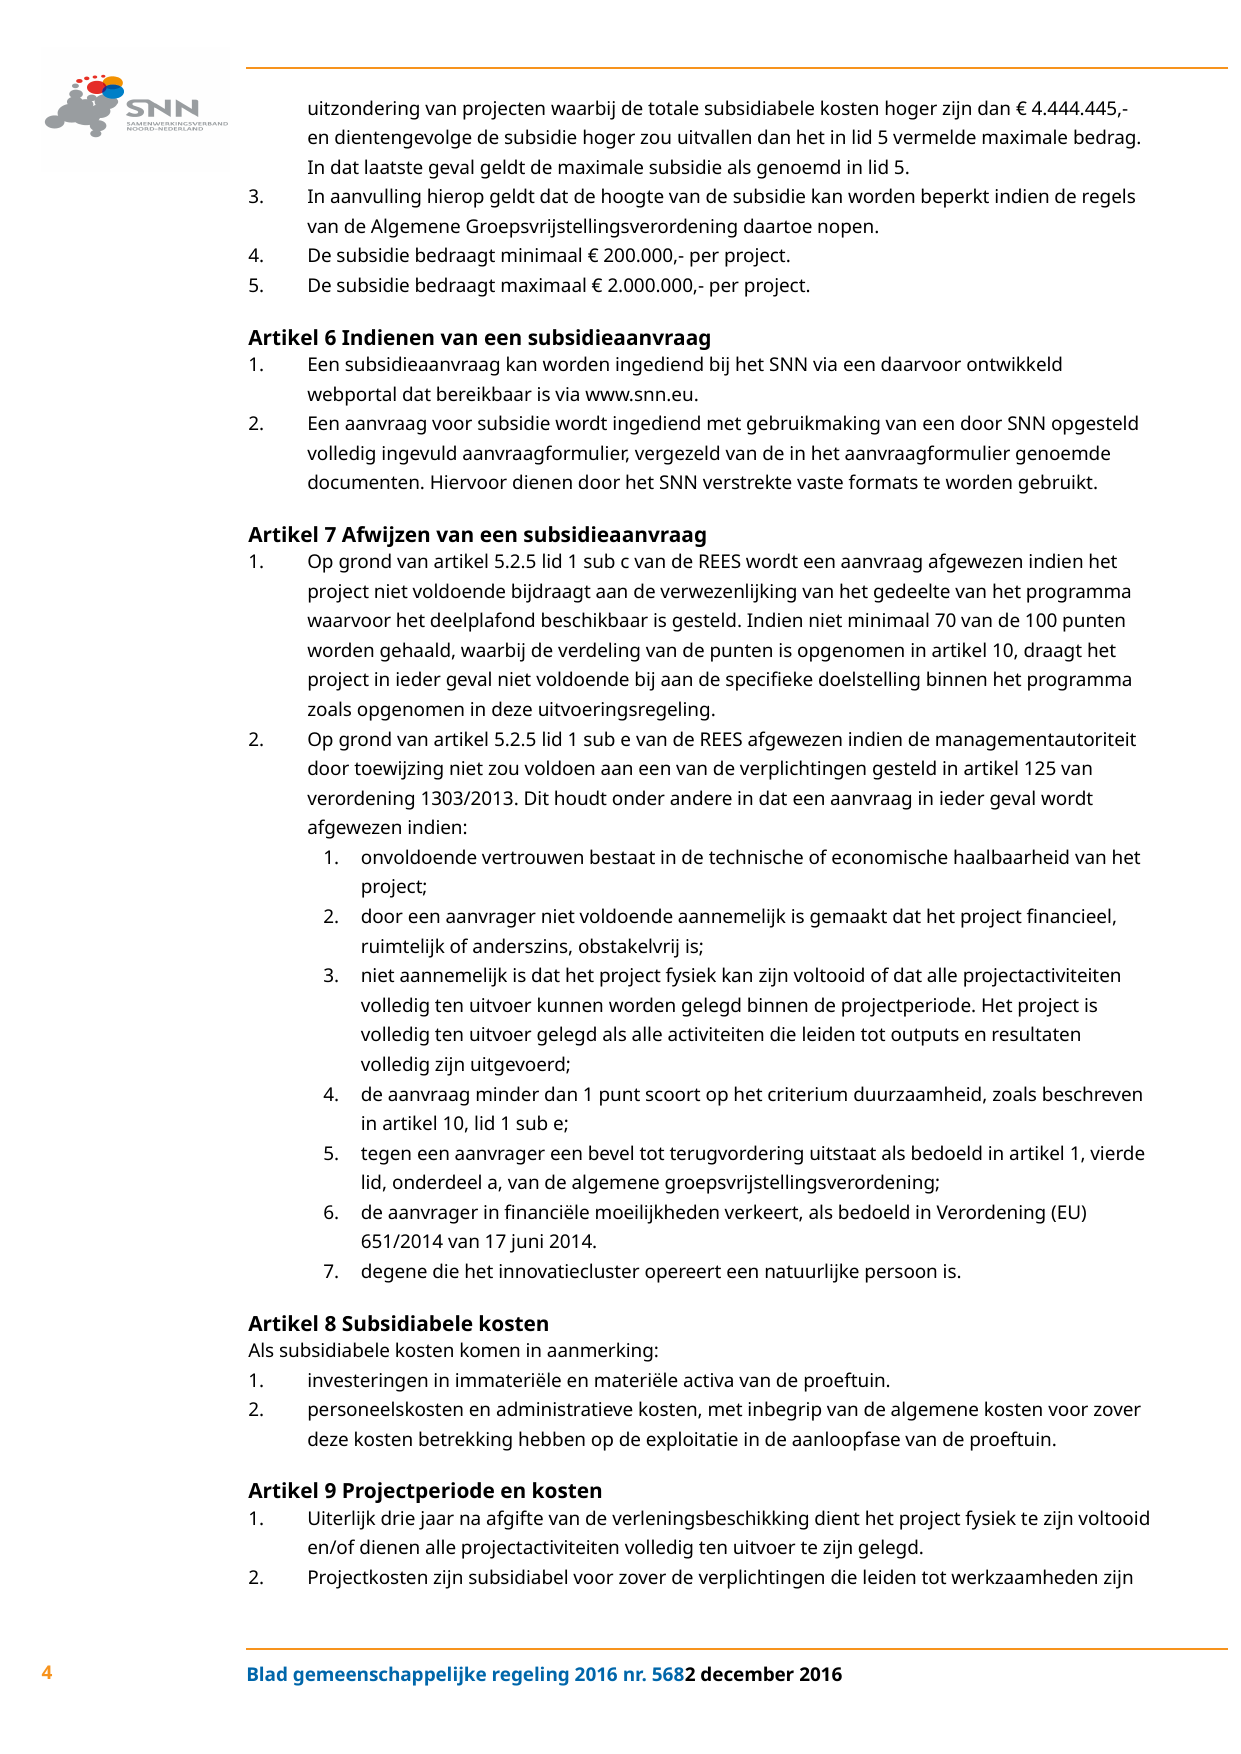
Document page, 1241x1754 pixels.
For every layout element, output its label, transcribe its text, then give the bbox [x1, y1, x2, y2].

list degene die het innovatiecluster opereert een natuurlijke persoon is. [323, 1258, 1152, 1284]
list De subsidie bedraagt maximaal € 2.000.000,- per project. [248, 272, 1152, 298]
list Op grond van artikel 5.2.5 lid 1 sub c van de REES wordt een aanvraag afgewezen indien het project niet voldoende bijdraagt aan de verwezenlijking van het gedeelte van het programma waarvoor het deelplafond beschikbaar is gesteld. Indien niet minimaal 70 van de 100 punten worden gehaald, waarbij de verdeling van de punten is opgenomen in artikel 10, draagt het project in ieder geval niet voldoende bij aan de specifieke doelstelling binnen het programma zoals opgenomen in deze uitvoeringsregeling. [248, 548, 1152, 722]
list onvoldoende vertrouwen bestaat in de technische of economische haalbaarheid van het project; [323, 844, 1152, 899]
text Artikel 7 Afwijzen van een subsidieaanvraag [248, 520, 1152, 548]
list uitzondering van projecten waarbij de totale subsidiabele kosten hoger zijn dan € 4.444.445,- en dientengevolge de subsidie hoger zou uitvallen dan het in lid 5 vermelde maximale bedrag. In dat laatste geval geldt de maximale subsidie als genoemd in lid 5. [248, 95, 1152, 180]
list de aanvraag minder dan 1 punt scoort op het criterium duurzaamheid, zoals beschreven in artikel 10, lid 1 sub e; [323, 1081, 1152, 1136]
picture [41, 47, 231, 172]
list investeringen in immateriële en materiële activa van de proeftuin. [248, 1367, 1152, 1392]
list Uiterlijk drie jaar na afgifte van de verleningsbeschikking dient het project fysiek te zijn voltooid en/of dienen alle projectactiviteiten volledig ten uitvoer te zijn gelegd. [248, 1505, 1152, 1560]
text Artikel 6 Indienen van een subsidieaanvraag [248, 323, 1152, 351]
list door een aanvrager niet voldoende aannemelijk is gemaakt dat het project financieel, ruimtelijk of anderszins, obstakelvrij is; [323, 903, 1152, 959]
list de aanvrager in financiële moeilijkheden verkeert, als bedoeld in Verordening (EU) 651/2014 van 17 juni 2014. [323, 1199, 1152, 1254]
list personeelskosten en administratieve kosten, met inbegrip van de algemene kosten voor zover deze kosten betrekking hebben op de exploitatie in de aanloopfase van de proeftuin. [248, 1396, 1152, 1452]
list Op grond van artikel 5.2.5 lid 1 sub e van de REES afgewezen indien de managementautoriteit door toewijzing niet zou voldoen aan een van de verplichtingen gesteld in artikel 125 van verordening 1303/2013. Dit houdt onder andere in dat een aanvraag in ieder geval wordt afgewezen indien: [248, 726, 1152, 840]
list tegen een aanvrager een bevel tot terugvordering uitstaat als bedoeld in artikel 1, vierde lid, onderdeel a, van de algemene groepsvrijstellingsverordening; [323, 1140, 1152, 1195]
list Projectkosten zijn subsidiabel voor zover de verplichtingen die leiden tot werkzaamheden zijn [248, 1564, 1152, 1590]
text Artikel 9 Projectperiode en kosten [248, 1476, 1152, 1505]
list niet aannemelijk is dat het project fysiek kan zijn voltooid of dat alle projectactiviteiten volledig ten uitvoer kunnen worden gelegd binnen de projectperiode. Het project is volledig ten uitvoer gelegd als alle activiteiten die leiden tot outputs en resultaten volledig zijn uitgevoerd; [323, 962, 1152, 1077]
list Een subsidieaanvraag kan worden ingediend bij het SNN via een daarvoor ontwikkeld webportal dat bereikbaar is via www.snn.eu. [248, 351, 1152, 406]
text Artikel 8 Subsidiabele kosten [248, 1309, 1152, 1337]
list De subsidie bedraagt minimaal € 200.000,- per project. [248, 243, 1152, 268]
list Een aanvraag voor subsidie wordt ingediend met gebruikmaking van een door SNN opgesteld volledig ingevuld aanvraagformulier, vergezeld van de in het aanvraagformulier genoemde documenten. Hiervoor dienen door het SNN verstrekte vaste formats te worden gebruikt. [248, 410, 1152, 495]
text Als subsidiabele kosten komen in aanmerking: [248, 1337, 1152, 1363]
list In aanvulling hierop geldt dat de hoogte van de subsidie kan worden beperkt indien de regels van de Algemene Groepsvrijstellingsverordening daartoe nopen. [248, 183, 1152, 239]
